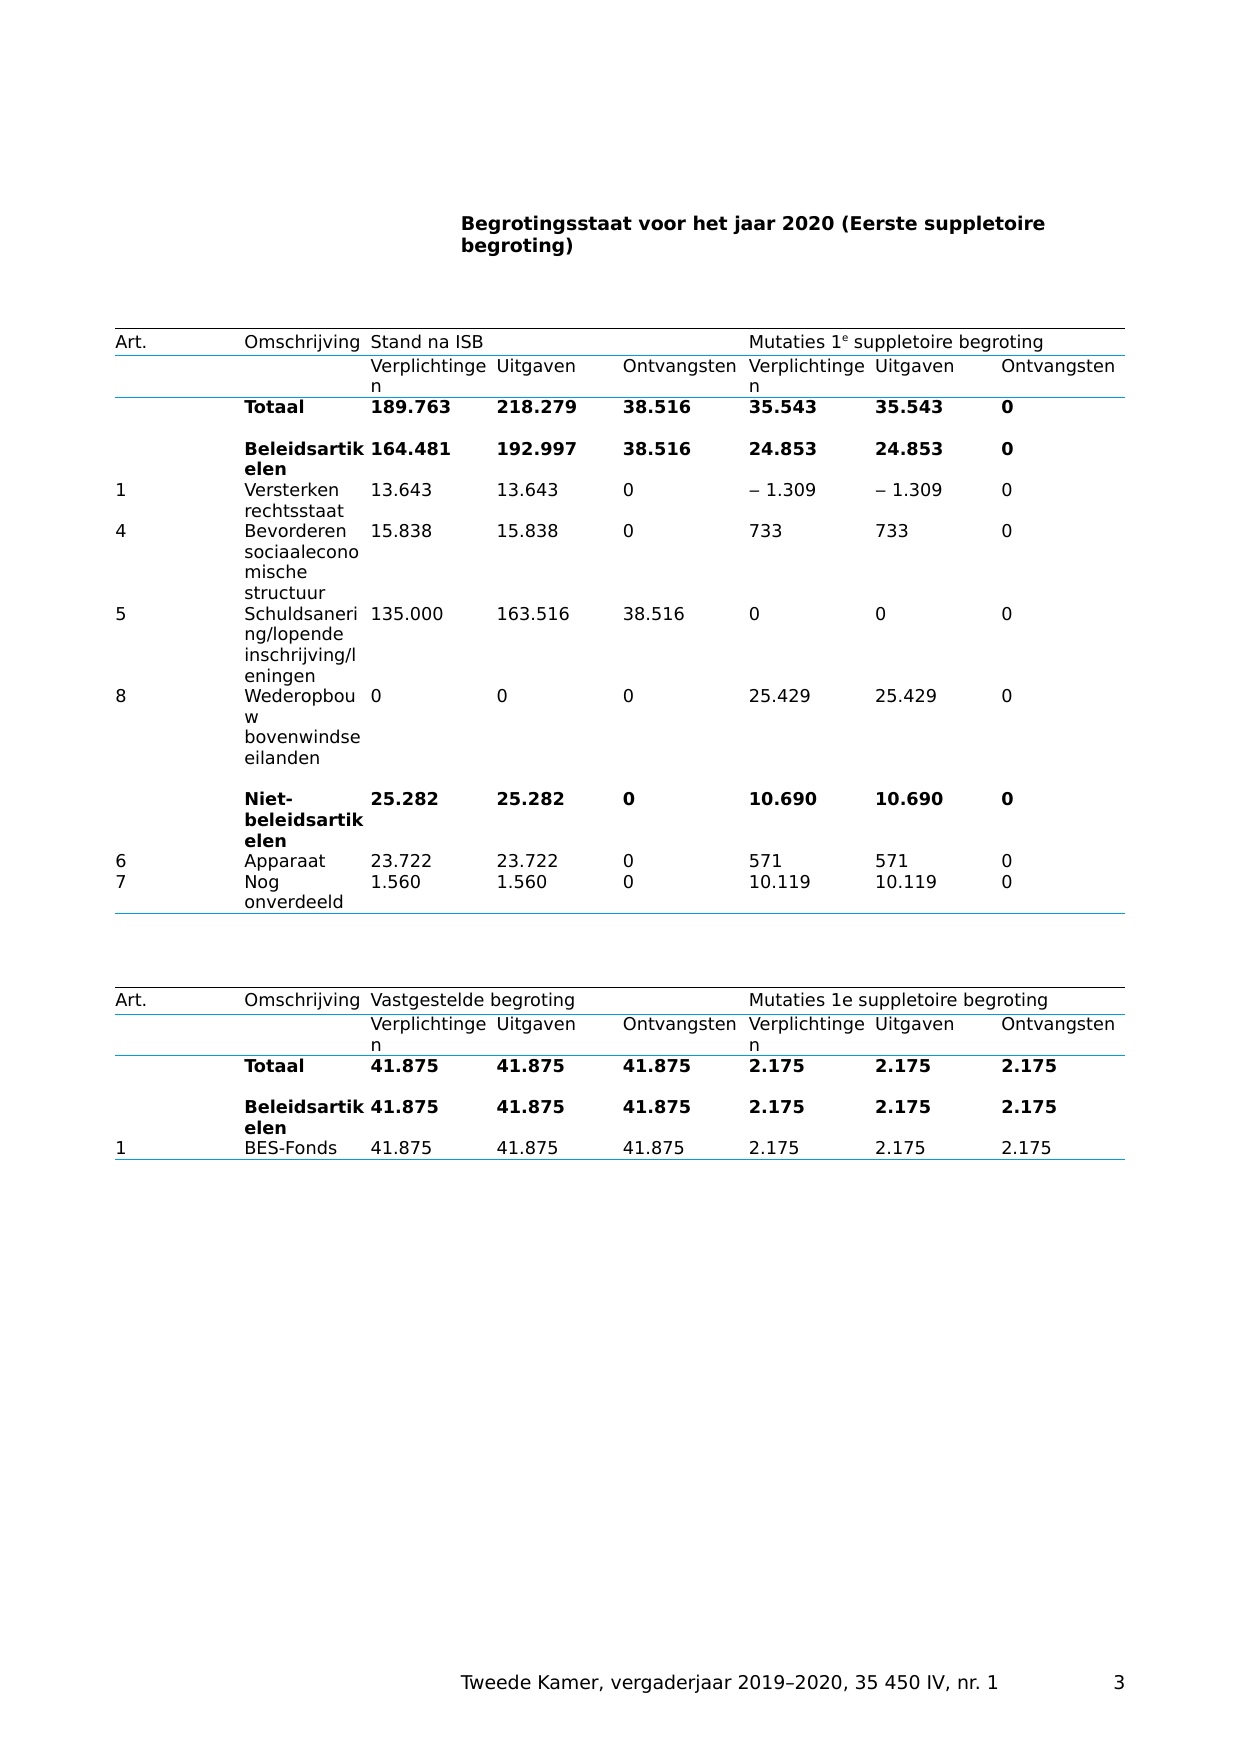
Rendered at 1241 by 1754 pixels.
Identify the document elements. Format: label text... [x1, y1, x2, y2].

table_cell 23.722 [494, 851, 620, 872]
table_cell [872, 1076, 998, 1097]
table_cell 0 [494, 686, 620, 769]
table_cell 25.429 [746, 686, 872, 769]
table_cell [241, 418, 367, 439]
table_cell 5 [115, 604, 241, 686]
table_cell Mutaties 1e suppletoire begroting [746, 988, 1125, 1013]
table_cell 2.175 [998, 1056, 1125, 1076]
table_cell Uitgaven [872, 356, 998, 397]
table_cell 25.282 [494, 789, 620, 851]
table_cell 41.875 [620, 1056, 746, 1076]
table_cell [241, 1076, 367, 1097]
table_cell [115, 1097, 241, 1138]
table_cell [241, 769, 367, 789]
table_cell 10.690 [746, 789, 872, 851]
table_cell 41.875 [494, 1097, 620, 1138]
table_cell [998, 1076, 1125, 1097]
table_cell 2.175 [872, 1056, 998, 1076]
table_cell Uitgaven [494, 1015, 620, 1055]
table_cell 15.838 [494, 521, 620, 604]
table_cell [115, 789, 241, 851]
table_cell Art. [115, 329, 241, 355]
table_cell Apparaat [241, 851, 367, 872]
table_cell Vastgestelde begroting [368, 988, 746, 1013]
table_cell 38.516 [620, 604, 746, 686]
table_cell 2.175 [998, 1097, 1125, 1138]
table_cell 24.853 [872, 439, 998, 480]
table_cell 0 [620, 789, 746, 851]
table_cell 0 [368, 686, 493, 769]
table_cell 13.643 [494, 480, 620, 521]
table_cell [115, 418, 241, 439]
table_cell 35.543 [872, 398, 998, 418]
table_cell Omschrijving [241, 329, 367, 355]
table_cell 2.175 [746, 1056, 872, 1076]
table_cell 0 [998, 851, 1125, 872]
title Begrotingsstaat voor het jaar 2020 (Eerste suppletoire begroting) [461, 213, 1125, 257]
table_cell 1 [115, 480, 241, 521]
table_cell [241, 1015, 367, 1055]
table_cell 41.875 [620, 1138, 746, 1159]
table_cell Mutaties 1e suppletoire begroting [746, 329, 1125, 355]
table_cell 733 [872, 521, 998, 604]
table_cell 0 [998, 872, 1125, 913]
table_cell 0 [620, 521, 746, 604]
table_cell 10.690 [872, 789, 998, 851]
table_cell Niet-beleidsartikelen [241, 789, 367, 851]
table_cell 0 [620, 480, 746, 521]
table_header Wijziging begrotingsstaat van het BES-fonds (H) voor het jaar 2020 (Eerste suppletoire begroting 2020) (bedragen x € 1.000) [115, 939, 1125, 987]
table_cell [620, 418, 746, 439]
table_cell 571 [872, 851, 998, 872]
table_cell [115, 439, 241, 480]
table_cell 0 [620, 872, 746, 913]
table_cell 2.175 [998, 1138, 1125, 1159]
table_cell 25.282 [368, 789, 493, 851]
table_cell Uitgaven [872, 1015, 998, 1055]
table_cell Beleidsartikelen [241, 1097, 367, 1138]
table_cell 41.875 [368, 1056, 493, 1076]
table_cell 733 [746, 521, 872, 604]
table_cell [368, 418, 493, 439]
table_cell 41.875 [620, 1097, 746, 1138]
table_cell Nog onverdeeld [241, 872, 367, 913]
table_cell [115, 1015, 241, 1055]
table_cell 0 [998, 604, 1125, 686]
table_cell 35.543 [746, 398, 872, 418]
table_cell [746, 1076, 872, 1097]
table_cell 24.853 [746, 439, 872, 480]
table_cell Verplichtingen [746, 356, 872, 397]
table_cell 0 [746, 604, 872, 686]
table_cell 7 [115, 872, 241, 913]
table_cell 135.000 [368, 604, 493, 686]
table_cell Verplichtingen [368, 356, 493, 397]
table_cell Totaal [241, 1056, 367, 1076]
table_cell 2.175 [746, 1138, 872, 1159]
table_cell 2.175 [872, 1138, 998, 1159]
table_cell 13.643 [368, 480, 493, 521]
table_cell 23.722 [368, 851, 493, 872]
table_cell 0 [998, 789, 1125, 851]
table_cell Bevorderen sociaaleconomische structuur [241, 521, 367, 604]
table_cell [998, 769, 1125, 789]
table_cell 41.875 [368, 1097, 493, 1138]
table_cell 0 [998, 439, 1125, 480]
table_cell 38.516 [620, 398, 746, 418]
table_cell Art. [115, 988, 241, 1013]
table_cell [494, 418, 620, 439]
table_cell [368, 1076, 493, 1097]
table_cell 0 [998, 686, 1125, 769]
table_cell 189.763 [368, 398, 493, 418]
table_cell Verplichtingen [746, 1015, 872, 1055]
table_cell 0 [998, 480, 1125, 521]
table_cell [368, 769, 493, 789]
table_cell [620, 1076, 746, 1097]
table_cell Beleidsartikelen [241, 439, 367, 480]
table_cell 0 [998, 398, 1125, 418]
table_cell 1 [115, 1138, 241, 1159]
table_cell 15.838 [368, 521, 493, 604]
table_cell [494, 769, 620, 789]
table_cell [872, 418, 998, 439]
table_cell Ontvangsten [620, 1015, 746, 1055]
table_cell 1.560 [494, 872, 620, 913]
table_cell [115, 356, 241, 397]
table_cell Totaal [241, 398, 367, 418]
table_cell 163.516 [494, 604, 620, 686]
table_cell [115, 1056, 241, 1076]
table_cell Ontvangsten [620, 356, 746, 397]
table_cell [998, 418, 1125, 439]
table_cell [494, 1076, 620, 1097]
table_cell 10.119 [746, 872, 872, 913]
table_cell [115, 769, 241, 789]
table_cell BES-Fonds [241, 1138, 367, 1159]
table_cell [620, 769, 746, 789]
table_cell 192.997 [494, 439, 620, 480]
table_cell Omschrijving [241, 988, 367, 1013]
table_cell 10.119 [872, 872, 998, 913]
table_cell Ontvangsten [998, 356, 1125, 397]
table_cell 25.429 [872, 686, 998, 769]
table_cell Versterken rechtsstaat [241, 480, 367, 521]
table_cell 8 [115, 686, 241, 769]
table_cell 218.279 [494, 398, 620, 418]
table_cell 2.175 [746, 1097, 872, 1138]
table_cell 6 [115, 851, 241, 872]
table_cell Verplichtingen [368, 1015, 493, 1055]
table_cell [746, 769, 872, 789]
table_cell 2.175 [872, 1097, 998, 1138]
table_cell 571 [746, 851, 872, 872]
table_cell 41.875 [368, 1138, 493, 1159]
table_cell Uitgaven [494, 356, 620, 397]
table_cell Stand na ISB [368, 329, 746, 355]
table_cell 0 [872, 604, 998, 686]
table_cell [115, 398, 241, 418]
table_cell ‒ 1.309 [746, 480, 872, 521]
table_cell [746, 418, 872, 439]
table_header Wijziging begrotingsstaat van Koninkrijksrelaties (IV) voor het jaar 2020 (Eerste suppletoire begroting) (bedragen x € 1.000) [115, 280, 1125, 328]
table_cell 4 [115, 521, 241, 604]
table_cell 41.875 [494, 1056, 620, 1076]
table_cell 0 [998, 521, 1125, 604]
table_cell 0 [620, 851, 746, 872]
table_cell Ontvangsten [998, 1015, 1125, 1055]
table_cell Wederopbouw bovenwindse eilanden [241, 686, 367, 769]
table_cell 38.516 [620, 439, 746, 480]
table_cell 0 [620, 686, 746, 769]
table_cell ‒ 1.309 [872, 480, 998, 521]
table_cell 1.560 [368, 872, 493, 913]
table_cell [241, 356, 367, 397]
table_cell 41.875 [494, 1138, 620, 1159]
table_cell 164.481 [368, 439, 493, 480]
table_cell [115, 1076, 241, 1097]
table_cell Schuldsanering/lopende inschrijving/leningen [241, 604, 367, 686]
table_cell [872, 769, 998, 789]
